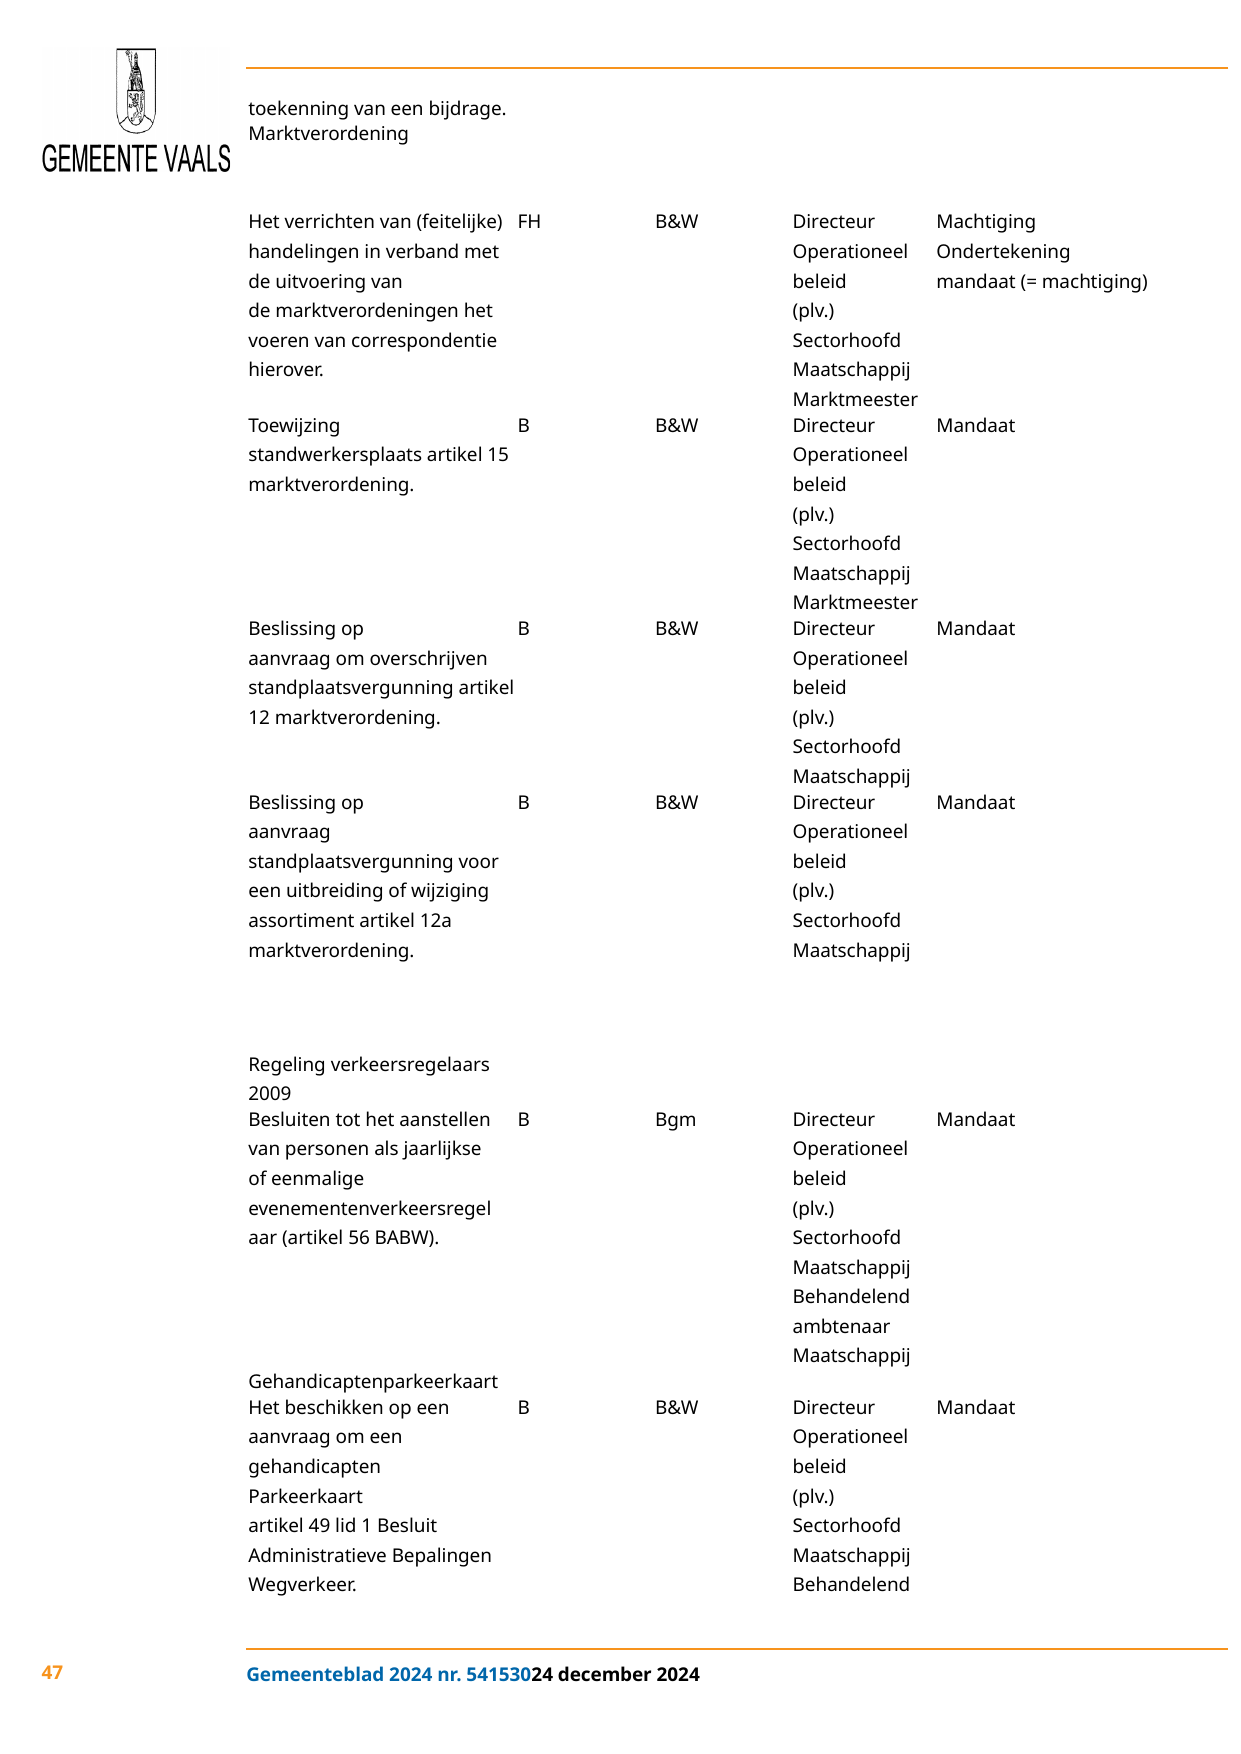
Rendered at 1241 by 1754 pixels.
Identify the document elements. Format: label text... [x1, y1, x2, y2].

table_cell [793, 1051, 936, 1106]
table_cell Het beschikken op een aanvraag om een gehandicapten Parkeerkaart artikel 49 lid 1 Besluit Administratieve Bepalingen Wegverkeer. [248, 1394, 517, 1597]
table_cell B&W [655, 412, 792, 615]
table_cell Mandaat [936, 1394, 1152, 1597]
table_cell Marktverordening [248, 121, 517, 146]
picture [41, 47, 231, 172]
table_cell Directeur Operationeel beleid (plv.) Sectorhoofd Maatschappij Marktmeester [793, 412, 936, 615]
table_cell Beslissing op aanvraag standplaatsvergunning voor een uitbreiding of wijziging assortiment artikel 12a marktverordening. [248, 789, 517, 962]
table_header [936, 1025, 1152, 1051]
table_header [793, 1025, 936, 1051]
table_cell Mandaat [936, 789, 1152, 962]
table_cell Directeur Operationeel beleid (plv.) Sectorhoofd Maatschappij Behandelend [793, 1394, 936, 1597]
table_cell [655, 1051, 792, 1106]
table_header Directeur Operationeel beleid (plv.) Sectorhoofd Maatschappij Marktmeester [793, 209, 936, 412]
table_cell B [517, 615, 655, 789]
table_cell [655, 1369, 792, 1394]
table_cell [936, 1369, 1152, 1394]
table_cell B [517, 1106, 655, 1368]
table_header FH [517, 209, 655, 412]
table_cell [517, 121, 655, 146]
table_cell B&W [655, 789, 792, 962]
table_cell [655, 121, 792, 146]
table_cell [793, 121, 936, 146]
table_header [655, 1025, 792, 1051]
table_cell Gehandicaptenparkeerkaart [248, 1369, 517, 1394]
table_cell Toewijzing standwerkersplaats artikel 15 marktverordening. [248, 412, 517, 615]
table_cell B [517, 1394, 655, 1597]
table_cell [517, 1369, 655, 1394]
table_cell [517, 1051, 655, 1106]
table_cell [936, 95, 1152, 121]
table_header Machtiging Ondertekening mandaat (= machtiging) [936, 209, 1152, 412]
table_cell Directeur Operationeel beleid (plv.) Sectorhoofd Maatschappij Behandelend ambtenaar Maatschappij [793, 1106, 936, 1368]
table_header Het verrichten van (feitelijke) handelingen in verband met de uitvoering van de marktverordeningen het voeren van correspondentie hierover. [248, 209, 517, 412]
table_cell [936, 121, 1152, 146]
table_cell Beslissing op aanvraag om overschrijven standplaatsvergunning artikel 12 marktverordening. [248, 615, 517, 789]
table_cell B [517, 789, 655, 962]
table_cell B [517, 412, 655, 615]
table_cell B&W [655, 615, 792, 789]
table_header [248, 1025, 517, 1051]
table_cell [793, 95, 936, 121]
table_cell [793, 1369, 936, 1394]
table_cell Bgm [655, 1106, 792, 1368]
table_cell toekenning van een bijdrage. [248, 95, 517, 121]
table_header B&W [655, 209, 792, 412]
table_cell Besluiten tot het aanstellen van personen als jaarlijkse of eenmalige evenementenverkeersregel aar (artikel 56 BABW). [248, 1106, 517, 1368]
table_cell [655, 95, 792, 121]
table_cell B&W [655, 1394, 792, 1597]
table_cell Directeur Operationeel beleid (plv.) Sectorhoofd Maatschappij [793, 615, 936, 789]
table_cell Mandaat [936, 615, 1152, 789]
table_cell Mandaat [936, 1106, 1152, 1368]
table_cell Mandaat [936, 412, 1152, 615]
table_cell [936, 1051, 1152, 1106]
table_header [517, 1025, 655, 1051]
table_cell Regeling verkeersregelaars 2009 [248, 1051, 517, 1106]
table_cell [517, 95, 655, 121]
table_cell Directeur Operationeel beleid (plv.) Sectorhoofd Maatschappij [793, 789, 936, 962]
